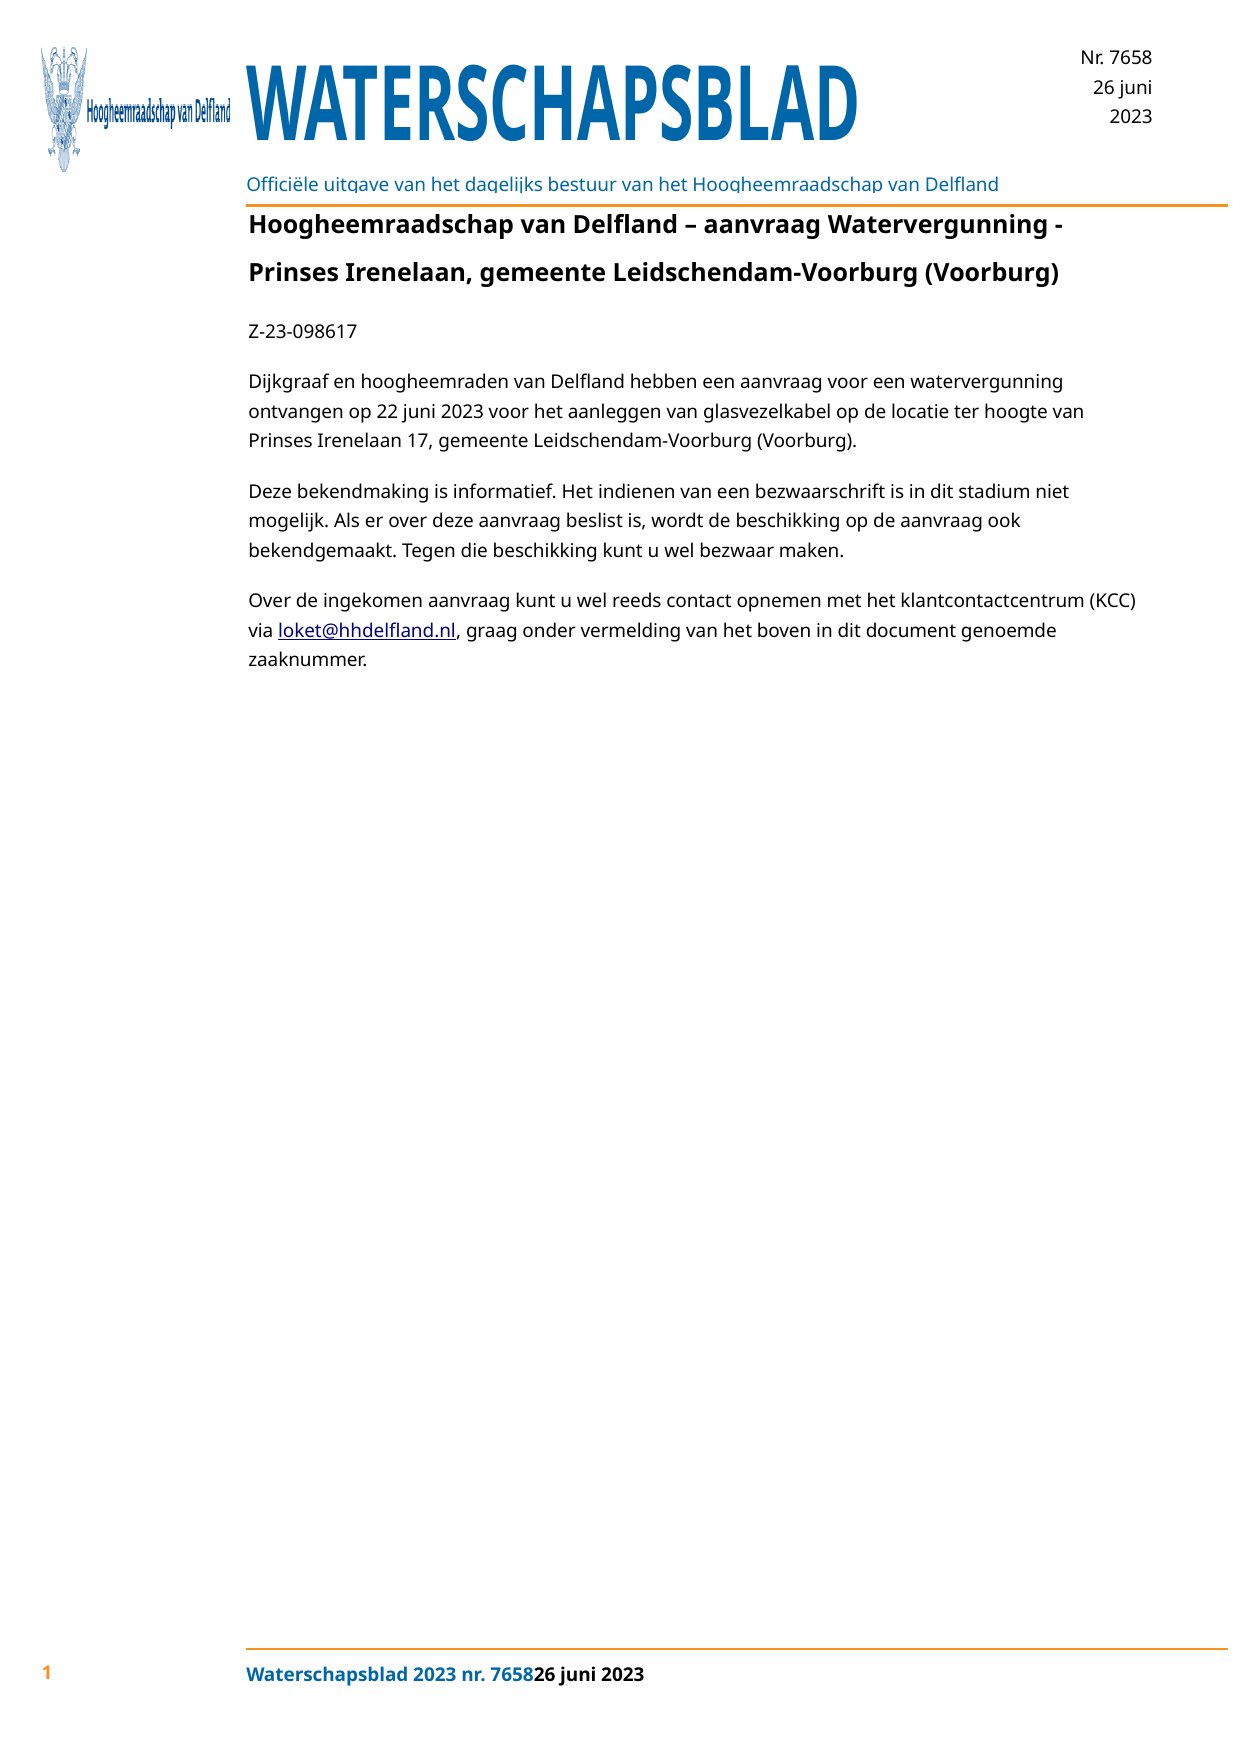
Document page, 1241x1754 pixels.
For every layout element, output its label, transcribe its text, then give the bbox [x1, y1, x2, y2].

text Dijkgraaf en hoogheemraden van Delfland hebben een aanvraag voor een watervergunning ontvangen op 22 juni 2023 voor het aanleggen van glasvezelkabel op de locatie ter hoogte van Prinses Irenelaan 17, gemeente Leidschendam-Voorburg (Voorburg). [248, 368, 1152, 453]
text Z-23-098617 [248, 318, 1152, 344]
text Over de ingekomen aanvraag kunt u wel reeds contact opnemen met het klantcontactcentrum (KCC) via loket@hhdelfland.nl, graag onder vermelding van het boven in dit document genoemde zaaknummer. [248, 587, 1152, 672]
picture [41, 47, 231, 172]
text Deze bekendmaking is informatief. Het indienen van een bezwaarschrift is in dit stadium niet mogelijk. Als er over deze aanvraag beslist is, wordt de beschikking op de aanvraag ook bekendgemaakt. Tegen die beschikking kunt u wel bezwaar maken. [248, 478, 1152, 563]
text Hoogheemraadschap van Delfland – aanvraag Watervergunning - Prinses Irenelaan, gemeente Leidschendam-Voorburg (Voorburg) [248, 207, 1152, 288]
